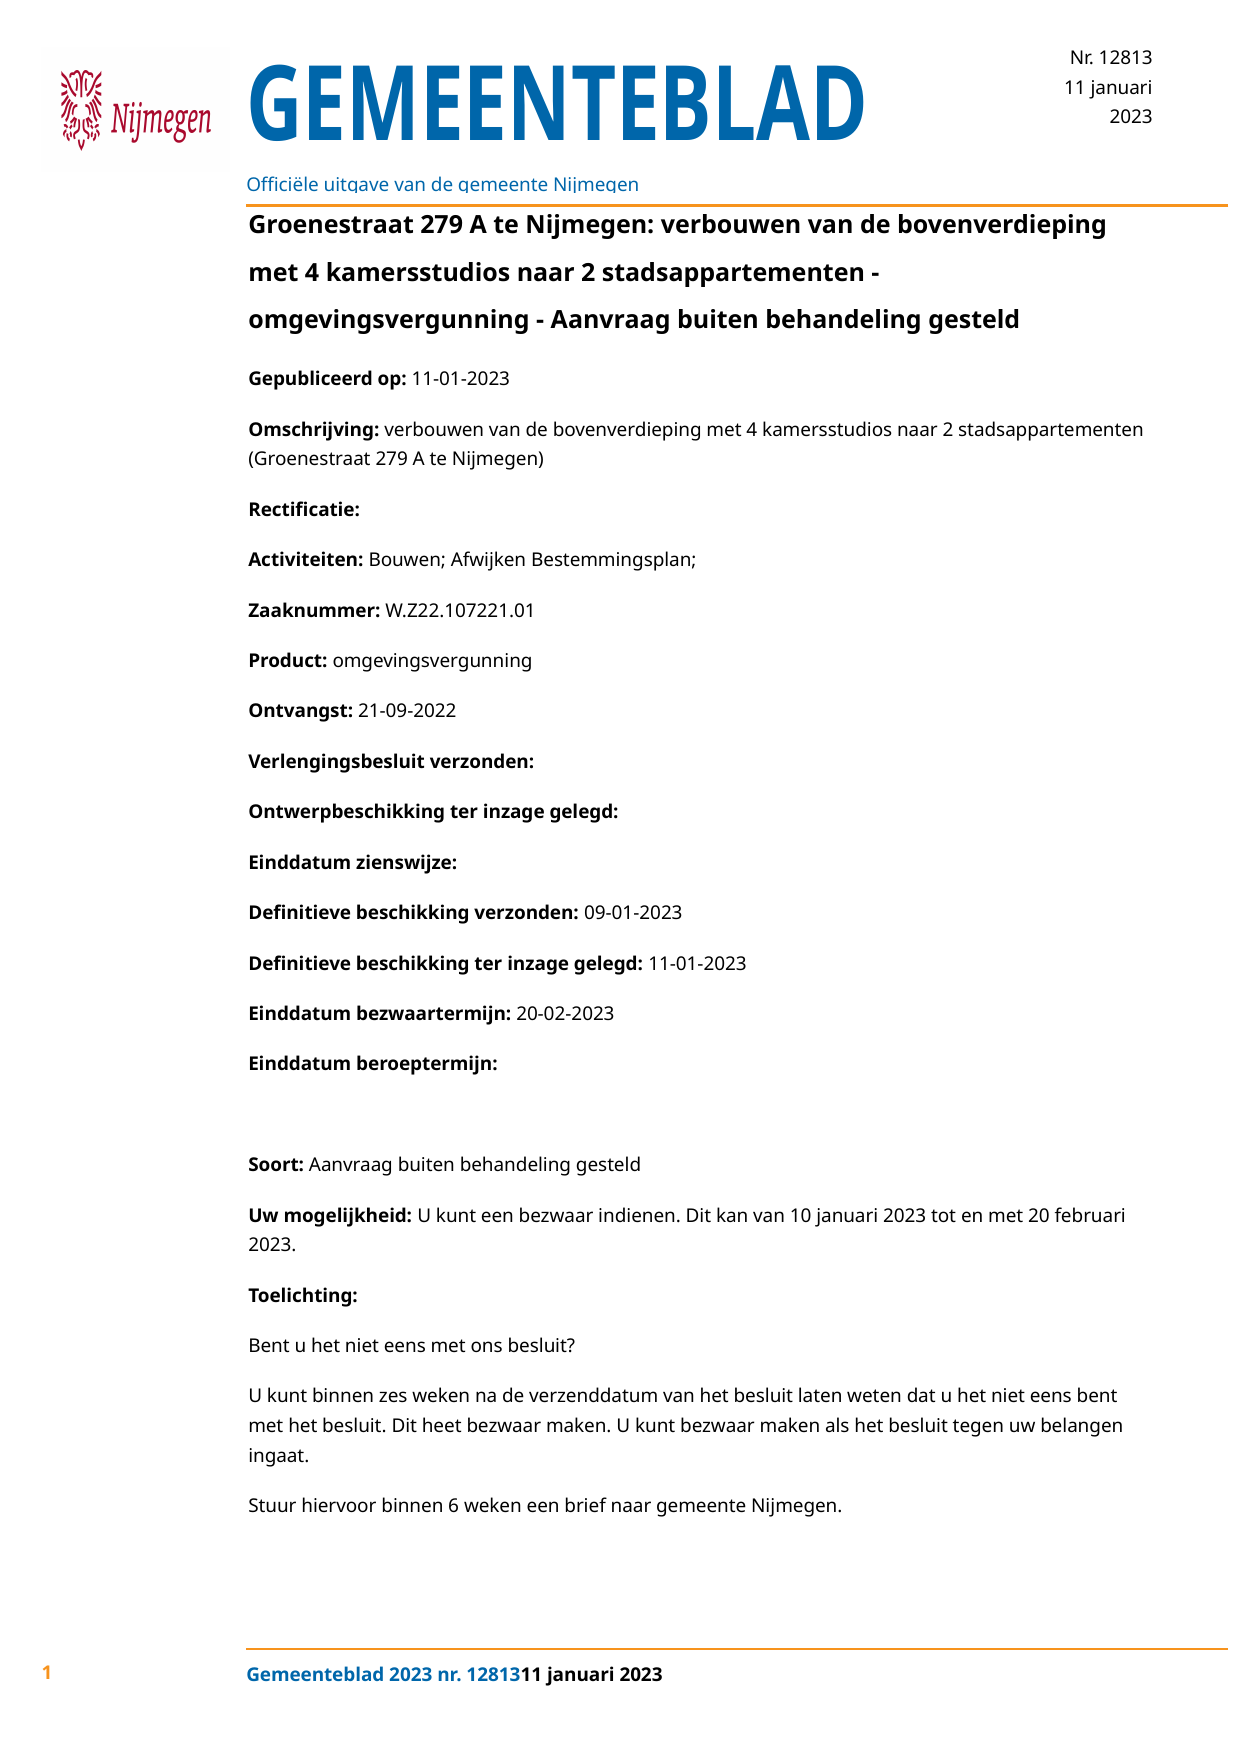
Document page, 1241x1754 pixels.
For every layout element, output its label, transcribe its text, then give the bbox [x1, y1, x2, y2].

text Einddatum zienswijze: [248, 849, 1152, 874]
text Stuur hiervoor binnen 6 weken een brief naar gemeente Nijmegen. [248, 1492, 1152, 1518]
text Rectificatie: [248, 496, 1152, 522]
text Activiteiten: Bouwen; Afwijken Bestemmingsplan; [248, 546, 1152, 572]
text Toelichting: [248, 1282, 1152, 1307]
text Uw mogelijkheid: U kunt een bezwaar indienen. Dit kan van 10 januari 2023 tot en met 20 februari 2023. [248, 1202, 1152, 1257]
text Gepubliceerd op: 11-01-2023 [248, 366, 1152, 391]
picture [41, 47, 231, 172]
text Ontvangst: 21-09-2022 [248, 698, 1152, 723]
text Zaaknummer: W.Z22.107221.01 [248, 597, 1152, 622]
text Groenestraat 279 A te Nijmegen: verbouwen van de bovenverdieping met 4 kamersstudios naar 2 stadsappartementen - omgevingsvergunning - Aanvraag buiten behandeling gesteld [248, 207, 1152, 336]
text Einddatum bezwaartermijn: 20-02-2023 [248, 1000, 1152, 1026]
text Einddatum beroeptermijn: [248, 1051, 1152, 1076]
text Verlengingsbesluit verzonden: [248, 748, 1152, 774]
text Soort: Aanvraag buiten behandeling gesteld [248, 1151, 1152, 1177]
text Product: omgevingsvergunning [248, 647, 1152, 673]
text Bent u het niet eens met ons besluit? [248, 1332, 1152, 1358]
text U kunt binnen zes weken na de verzenddatum van het besluit laten weten dat u het niet eens bent met het besluit. Dit heet bezwaar maken. U kunt bezwaar maken als het besluit tegen uw belangen ingaat. [248, 1383, 1152, 1467]
text Omschrijving: verbouwen van de bovenverdieping met 4 kamersstudios naar 2 stadsappartementen (Groenestraat 279 A te Nijmegen) [248, 416, 1152, 471]
text Ontwerpbeschikking ter inzage gelegd: [248, 798, 1152, 824]
text Definitieve beschikking ter inzage gelegd: 11-01-2023 [248, 950, 1152, 975]
text Definitieve beschikking verzonden: 09-01-2023 [248, 899, 1152, 925]
